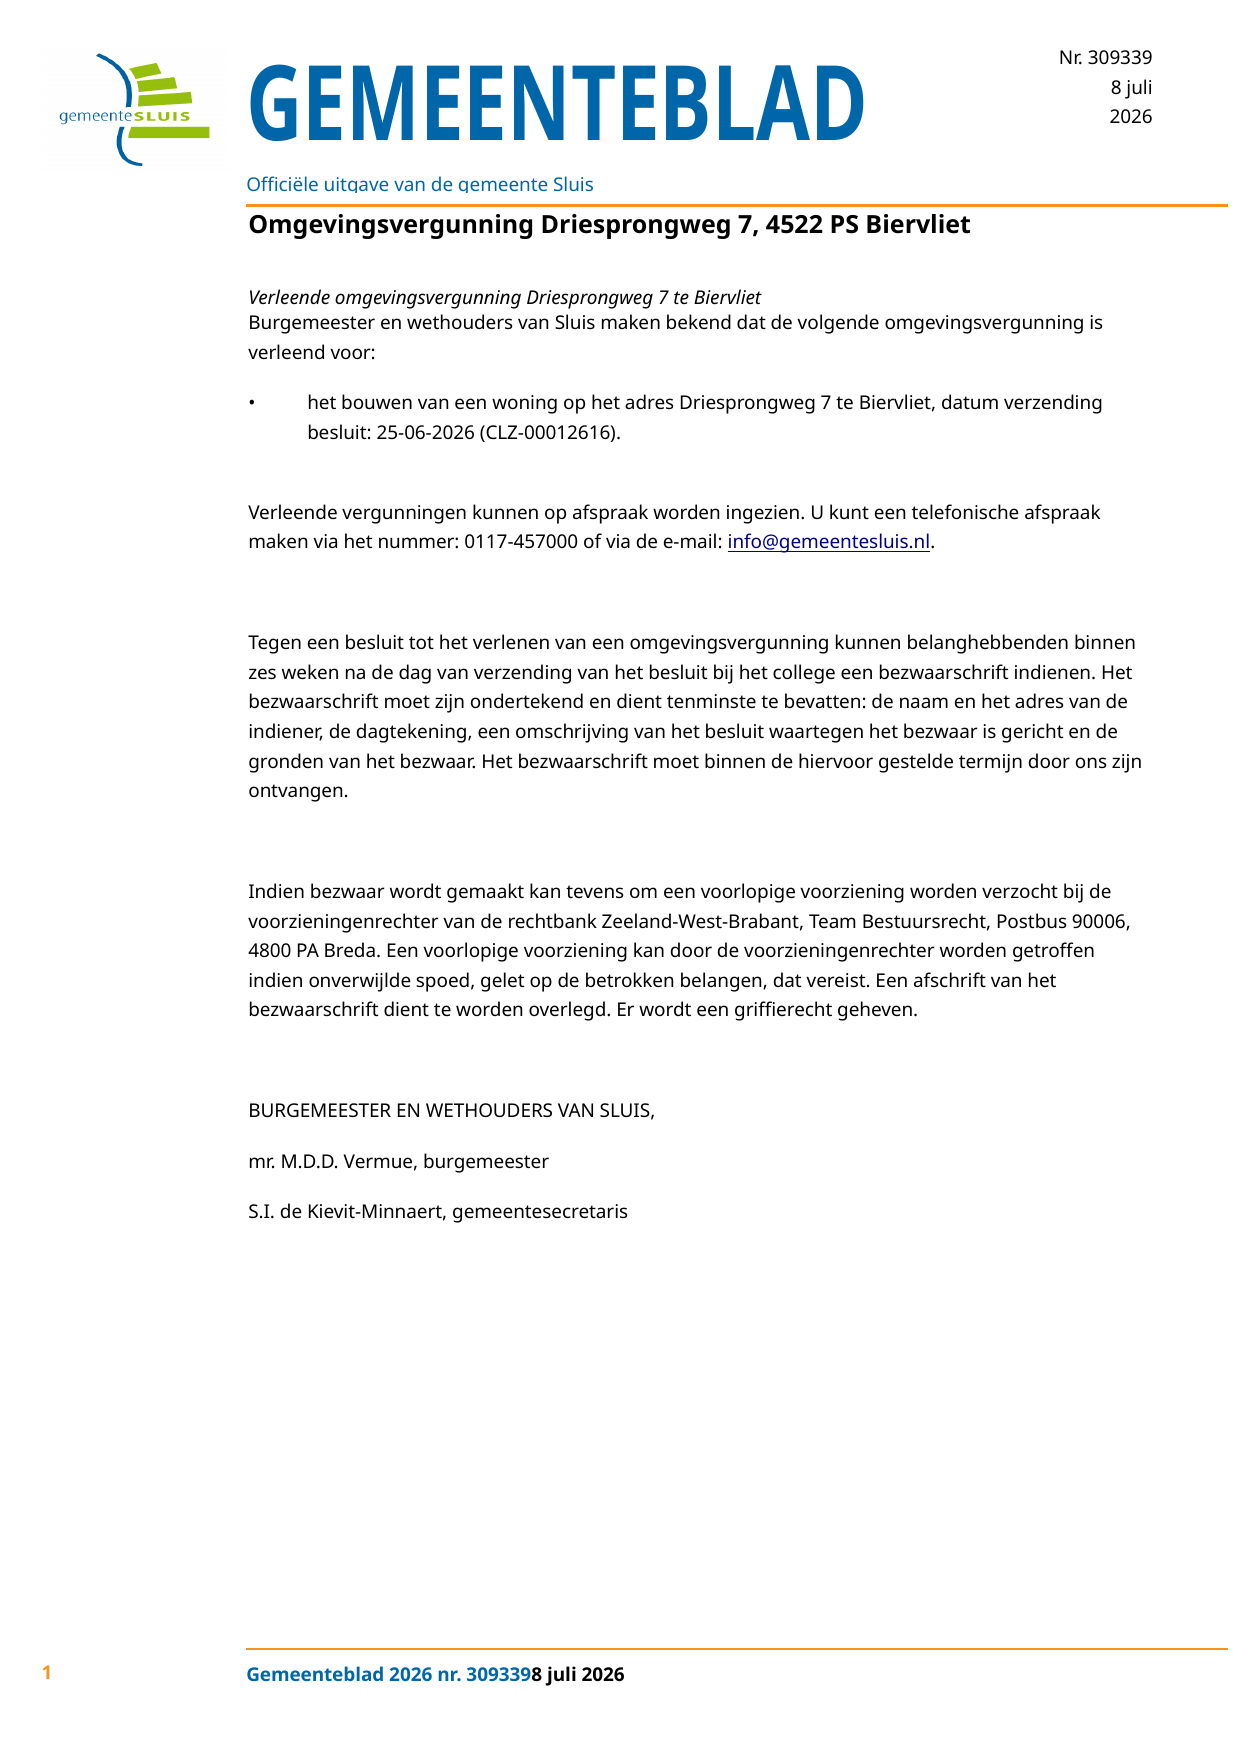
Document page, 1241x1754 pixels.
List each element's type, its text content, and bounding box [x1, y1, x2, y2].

text mr. M.D.D. Vermue, burgemeester [248, 1148, 1152, 1174]
list het bouwen van een woning op het adres Driesprongweg 7 te Biervliet, datum verzending besluit: 25-06-2026 (CLZ-00012616). [248, 389, 1152, 445]
text Indien bezwaar wordt gemaakt kan tevens om een voorlopige voorziening worden verzocht bij de voorzieningenrechter van de rechtbank Zeeland-West-Brabant, Team Bestuursrecht, Postbus 90006, 4800 PA Breda. Een voorlopige voorziening kan door de voorzieningenrechter worden getroffen indien onverwijlde spoed, gelet op de betrokken belangen, dat vereist. Een afschrift van het bezwaarschrift dient te worden overlegd. Er wordt een griffierecht geheven. [248, 878, 1152, 1022]
text Omgevingsvergunning Driesprongweg 7, 4522 PS Biervliet [248, 207, 1152, 241]
picture [41, 47, 231, 172]
text Verleende vergunningen kunnen op afspraak worden ingezien. U kunt een telefonische afspraak maken via het nummer: 0117-457000 of via de e-mail: info@gemeentesluis.nl. [248, 499, 1152, 554]
text Tegen een besluit tot het verlenen van een omgevingsvergunning kunnen belanghebbenden binnen zes weken na de dag van verzending van het besluit bij het college een bezwaarschrift indienen. Het bezwaarschrift moet zijn ondertekend en dient tenminste te bevatten: de naam en het adres van de indiener, de dagtekening, een omschrijving van het besluit waartegen het bezwaar is gericht en de gronden van het bezwaar. Het bezwaarschrift moet binnen de hiervoor gestelde termijn door ons zijn ontvangen. [248, 629, 1152, 803]
text BURGEMEESTER EN WETHOUDERS VAN SLUIS, [248, 1097, 1152, 1123]
text S.I. de Kievit-Minnaert, gemeentesecretaris [248, 1198, 1152, 1224]
text Verleende omgevingsvergunning Driesprongweg 7 te Biervliet [248, 284, 1152, 309]
text Burgemeester en wethouders van Sluis maken bekend dat de volgende omgevingsvergunning is verleend voor: [248, 309, 1152, 365]
